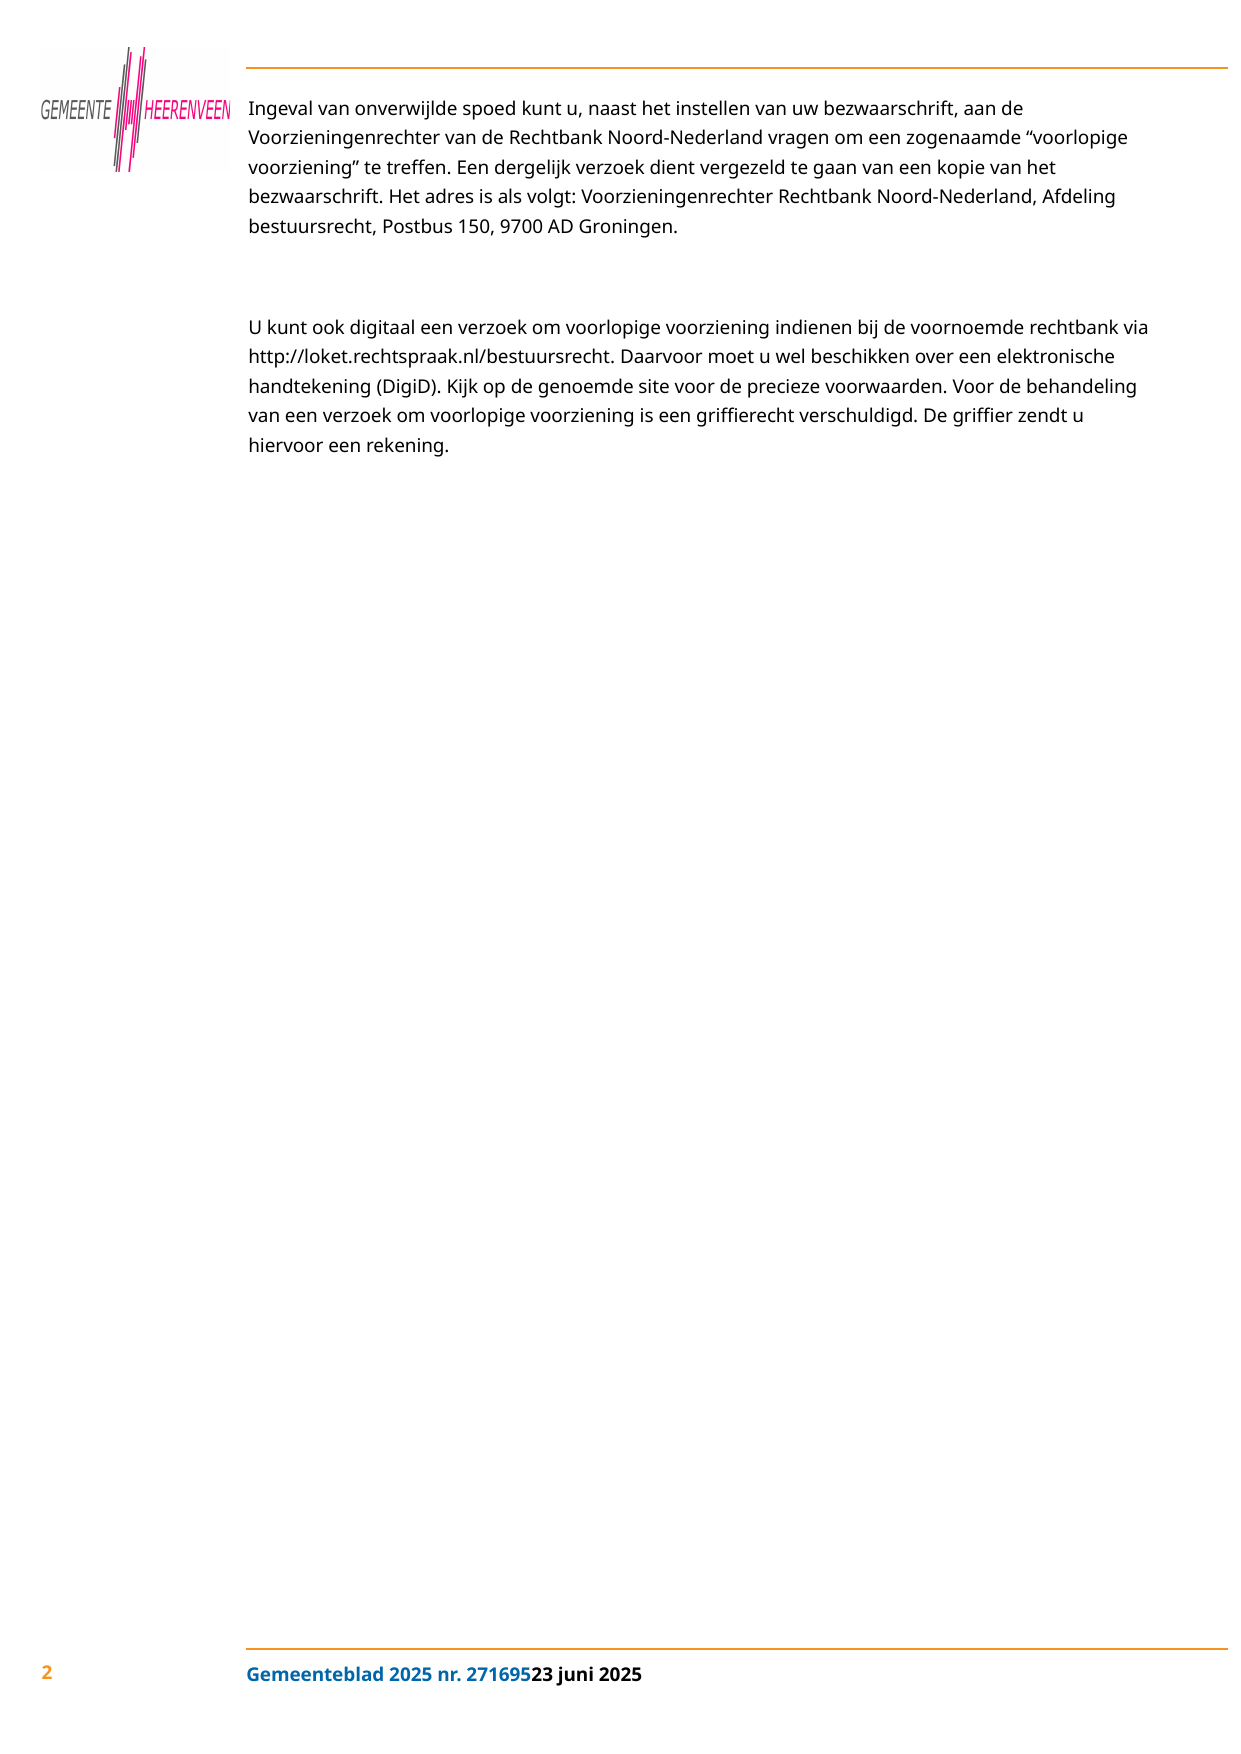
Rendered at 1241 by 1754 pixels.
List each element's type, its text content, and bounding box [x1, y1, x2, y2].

picture [41, 47, 231, 172]
text U kunt ook digitaal een verzoek om voorlopige voorziening indienen bij de voornoemde rechtbank via http://loket.rechtspraak.nl/bestuursrecht. Daarvoor moet u wel beschikken over een elektronische handtekening (DigiD). Kijk op de genoemde site voor de precieze voorwaarden. Voor de behandeling van een verzoek om voorlopige voorziening is een griffierecht verschuldigd. De griffier zendt u hiervoor een rekening. [248, 314, 1152, 458]
text Ingeval van onverwijlde spoed kunt u, naast het instellen van uw bezwaarschrift, aan de Voorzieningenrechter van de Rechtbank Noord-Nederland vragen om een zogenaamde “voorlopige voorziening” te treffen. Een dergelijk verzoek dient vergezeld te gaan van een kopie van het bezwaarschrift. Het adres is als volgt: Voorzieningenrechter Rechtbank Noord-Nederland, Afdeling bestuursrecht, Postbus 150, 9700 AD Groningen. [248, 95, 1152, 239]
